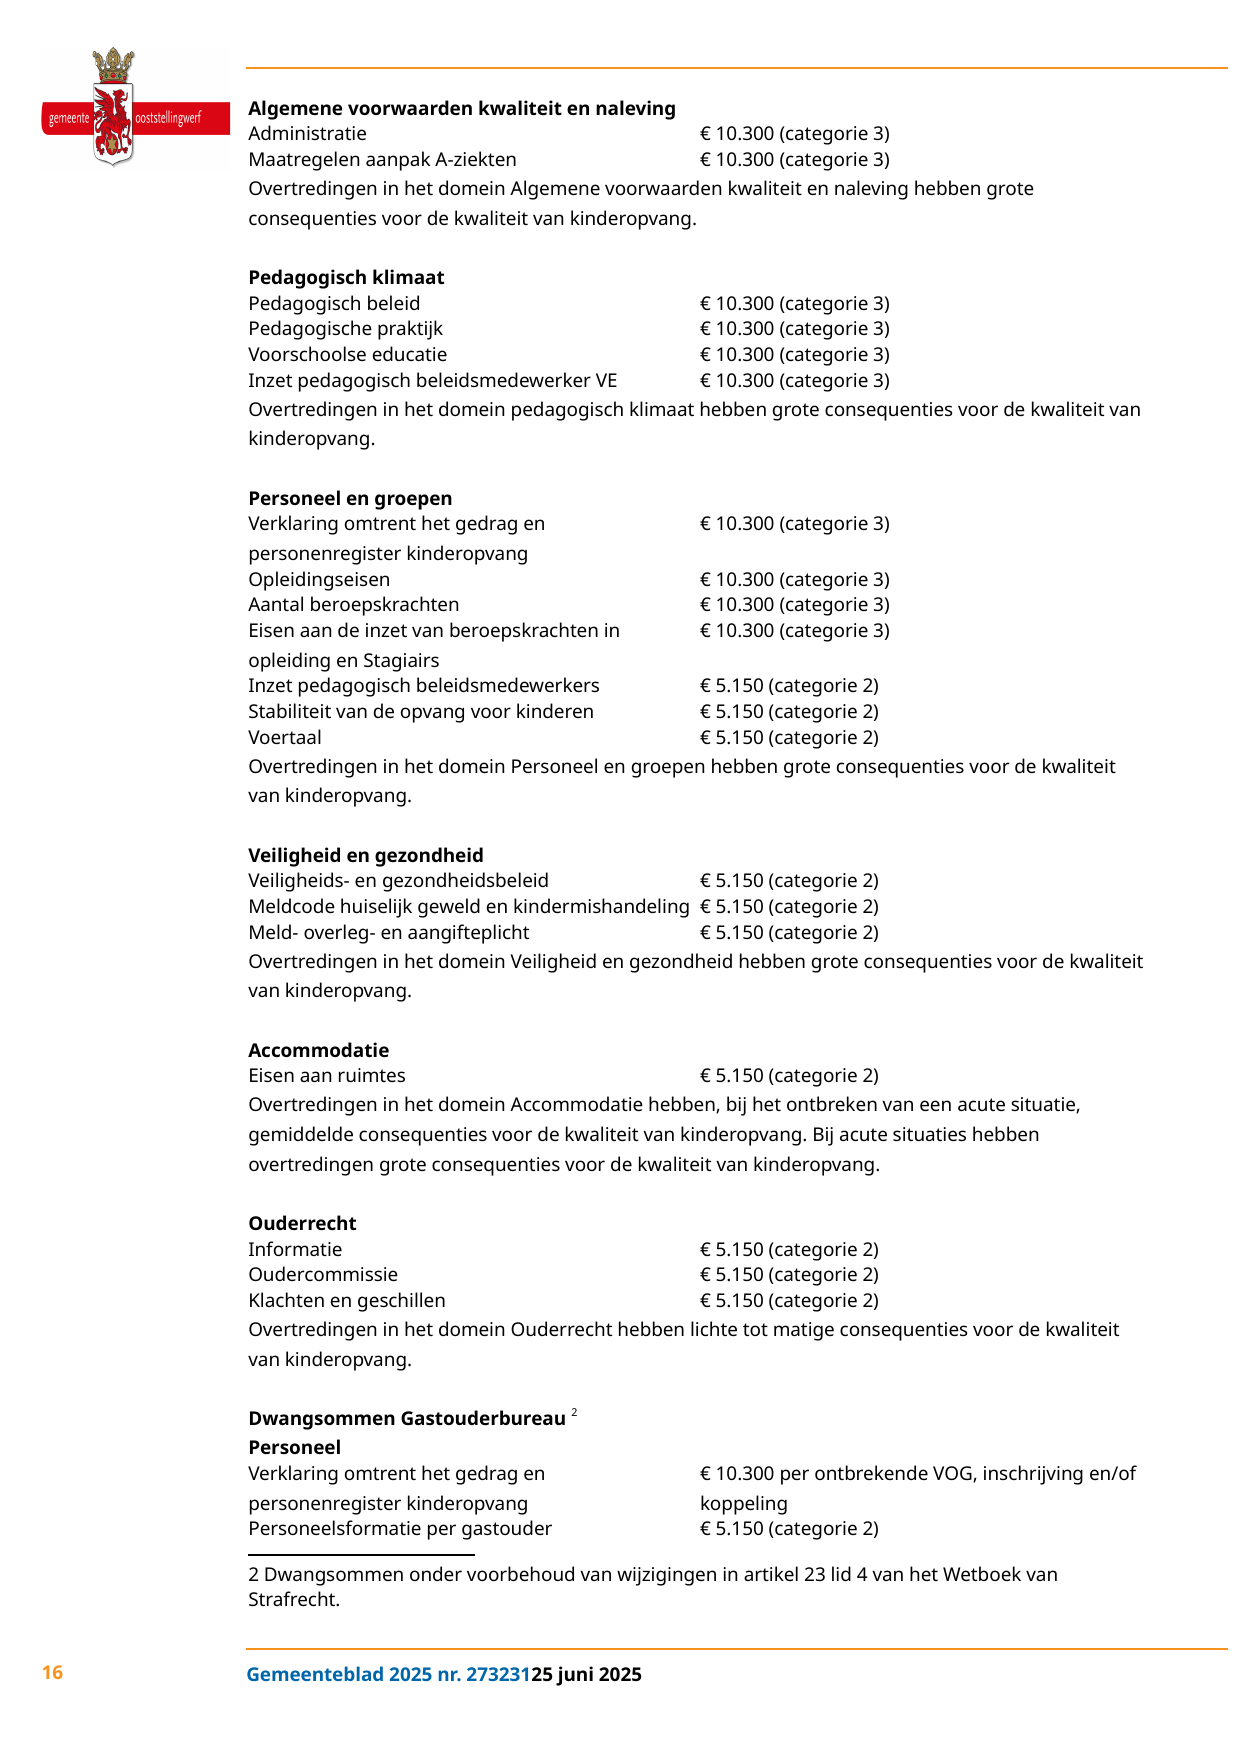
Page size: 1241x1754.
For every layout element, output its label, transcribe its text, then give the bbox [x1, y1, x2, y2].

table_cell Personeelsformatie per gastouder [248, 1516, 700, 1541]
table_cell Eisen aan de inzet van beroepskrachten in opleiding en Stagiairs [248, 617, 700, 673]
table_cell € 5.150 (categorie 2) [700, 1516, 1152, 1541]
text Overtredingen in het domein Personeel en groepen hebben grote consequenties voor de kwaliteit van kinderopvang. [248, 753, 1152, 808]
table_cell € 10.300 (categorie 3) [700, 617, 1152, 673]
table_cell € 10.300 (categorie 3) [700, 121, 1152, 146]
table_header Veiligheid en gezondheid [248, 842, 1152, 868]
table_cell Pedagogisch beleid [248, 290, 700, 316]
table_cell € 10.300 (categorie 3) [700, 146, 1152, 172]
table_cell € 5.150 (categorie 2) [700, 698, 1152, 724]
text Overtredingen in het domein Accommodatie hebben, bij het ontbreken van een acute situatie, gemiddelde consequenties voor de kwaliteit van kinderopvang. Bij acute situaties hebben overtredingen grote consequenties voor de kwaliteit van kinderopvang. [248, 1092, 1152, 1176]
table_cell Aantal beroepskrachten [248, 592, 700, 617]
table_cell € 10.300 (categorie 3) [700, 592, 1152, 617]
table_cell € 5.150 (categorie 2) [700, 893, 1152, 919]
table_cell Klachten en geschillen [248, 1287, 700, 1313]
table_cell Administratie [248, 121, 700, 146]
text Dwangsommen Gastouderbureau [248, 1405, 1152, 1431]
table_cell € 5.150 (categorie 2) [700, 1063, 1152, 1088]
text Overtredingen in het domein Veiligheid en gezondheid hebben grote consequenties voor de kwaliteit van kinderopvang. [248, 948, 1152, 1003]
text Dwangsommen onder voorbehoud van wijzigingen in artikel 23 lid 4 van het Wetboek van Strafrecht. [248, 1561, 1152, 1612]
table_cell € 10.300 (categorie 3) [700, 566, 1152, 592]
table_cell € 5.150 (categorie 2) [700, 724, 1152, 750]
table_cell € 5.150 (categorie 2) [700, 673, 1152, 698]
table_cell € 5.150 (categorie 2) [700, 1287, 1152, 1313]
table_cell Veiligheids- en gezondheidsbeleid [248, 868, 700, 893]
table_header Personeel [248, 1435, 1152, 1460]
table_header Algemene voorwaarden kwaliteit en naleving [248, 95, 1152, 121]
table_cell Meld- overleg- en aangifteplicht [248, 919, 700, 945]
table_cell € 10.300 (categorie 3) [700, 316, 1152, 341]
table_cell Meldcode huiselijk geweld en kindermishandeling [248, 893, 700, 919]
table_cell € 5.150 (categorie 2) [700, 919, 1152, 945]
table_cell Verklaring omtrent het gedrag en personenregister kinderopvang [248, 1460, 700, 1516]
table_header Personeel en groepen [248, 485, 1152, 511]
table_cell Eisen aan ruimtes [248, 1063, 700, 1088]
table_cell Inzet pedagogisch beleidsmedewerkers [248, 673, 700, 698]
table_header Accommodatie [248, 1037, 1152, 1063]
table_cell Stabiliteit van de opvang voor kinderen [248, 698, 700, 724]
table_cell € 10.300 (categorie 3) [700, 341, 1152, 367]
table_header Ouderrecht [248, 1210, 1152, 1236]
table_cell € 10.300 (categorie 3) [700, 367, 1152, 393]
table_cell Pedagogische praktijk [248, 316, 700, 341]
table_cell Inzet pedagogisch beleidsmedewerker VE [248, 367, 700, 393]
table_cell € 5.150 (categorie 2) [700, 868, 1152, 893]
table_cell € 5.150 (categorie 2) [700, 1236, 1152, 1261]
picture [41, 47, 231, 172]
table_cell € 10.300 (categorie 3) [700, 511, 1152, 566]
table_cell Voertaal [248, 724, 700, 750]
table_header Pedagogisch klimaat [248, 264, 1152, 290]
text Overtredingen in het domein Algemene voorwaarden kwaliteit en naleving hebben grote consequenties voor de kwaliteit van kinderopvang. [248, 175, 1152, 231]
table_cell Oudercommissie [248, 1261, 700, 1287]
table_cell Voorschoolse educatie [248, 341, 700, 367]
table_cell Verklaring omtrent het gedrag en personenregister kinderopvang [248, 511, 700, 566]
text Overtredingen in het domein Ouderrecht hebben lichte tot matige consequenties voor de kwaliteit van kinderopvang. [248, 1316, 1152, 1371]
table_cell € 10.300 (categorie 3) [700, 290, 1152, 316]
table_cell Opleidingseisen [248, 566, 700, 592]
table_cell € 10.300 per ontbrekende VOG, inschrijving en/of koppeling [700, 1460, 1152, 1516]
table_cell Maatregelen aanpak A-ziekten [248, 146, 700, 172]
text Overtredingen in het domein pedagogisch klimaat hebben grote consequenties voor de kwaliteit van kinderopvang. [248, 396, 1152, 451]
table_cell Informatie [248, 1236, 700, 1261]
table_cell € 5.150 (categorie 2) [700, 1261, 1152, 1287]
